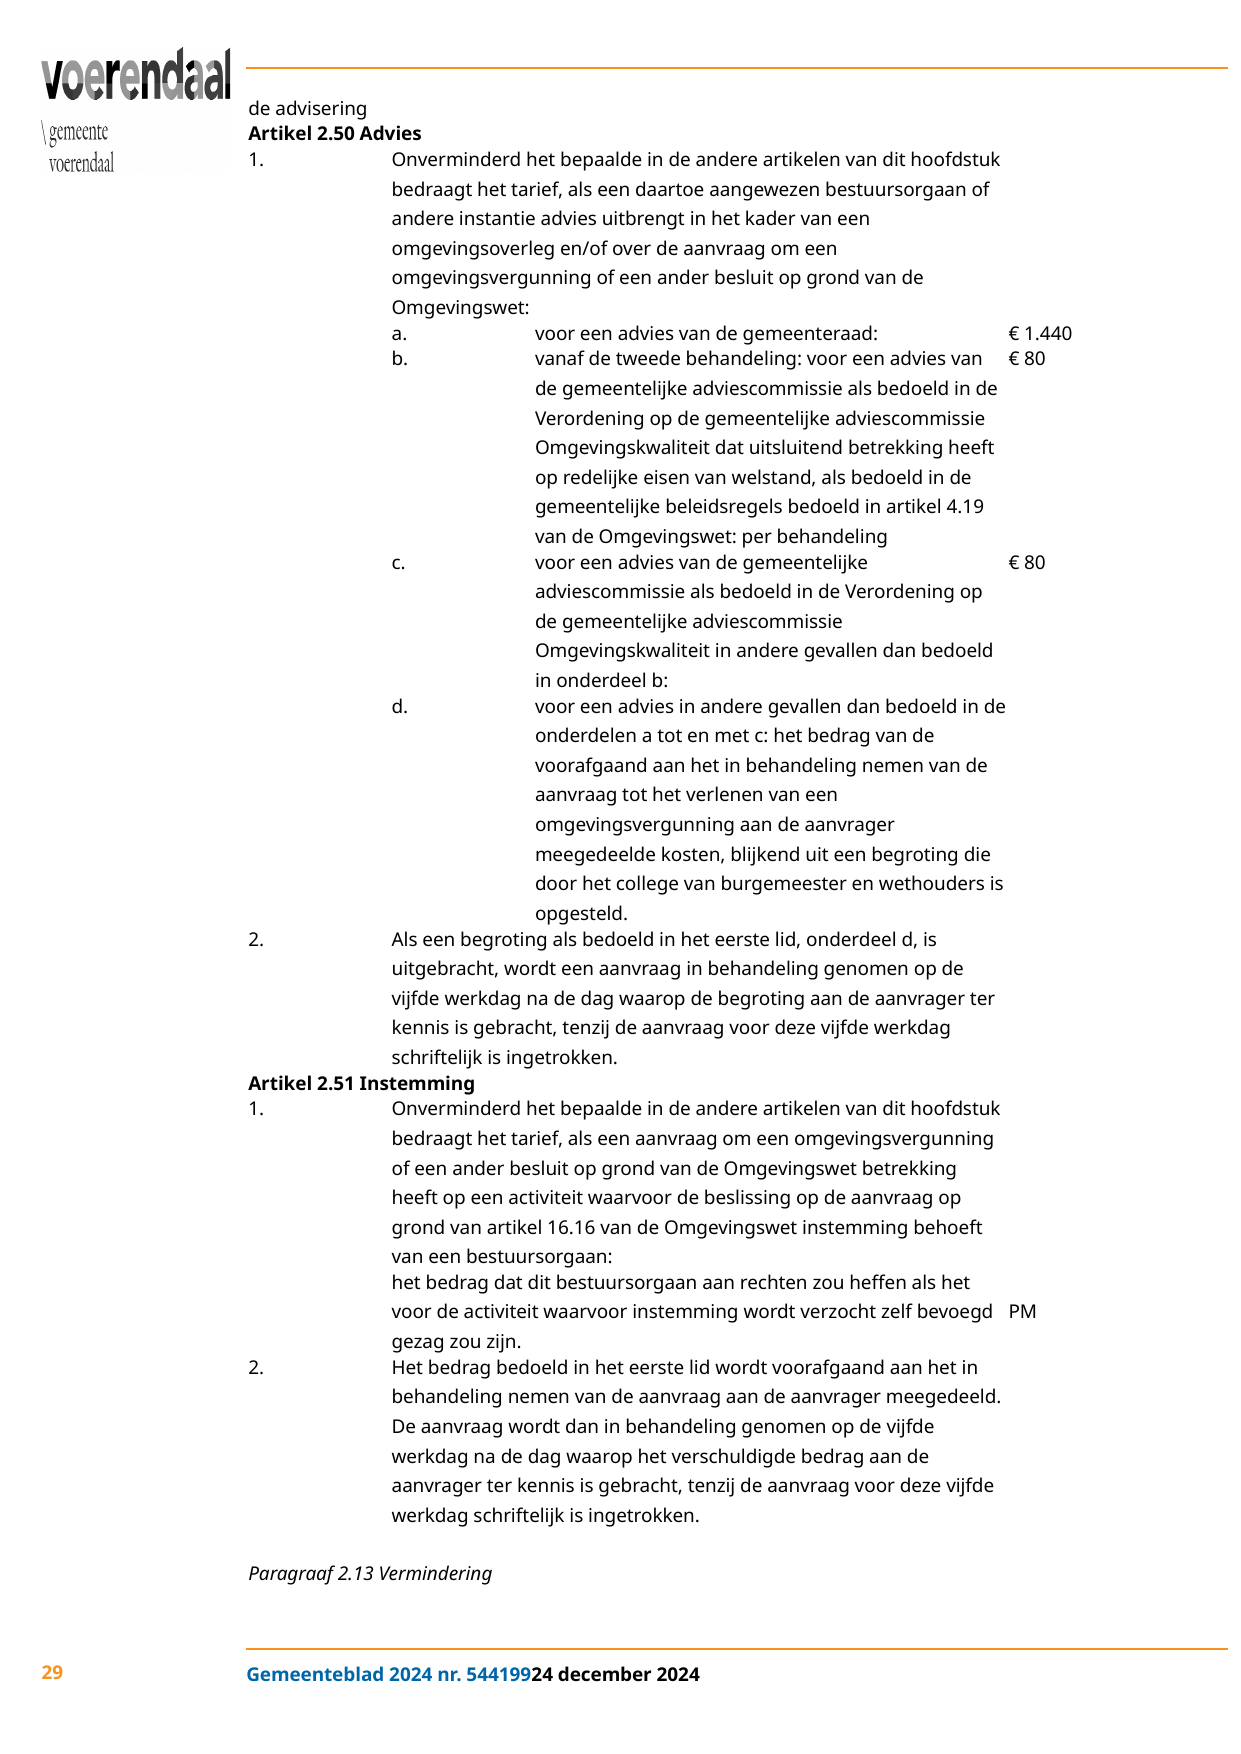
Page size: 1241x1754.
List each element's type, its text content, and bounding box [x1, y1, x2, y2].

table_cell de advisering [248, 95, 1008, 121]
table_cell Artikel 2.51 Instemming [248, 1070, 1008, 1096]
table_cell a. [391, 320, 535, 346]
table_cell 2. [248, 926, 391, 1070]
table_cell [1008, 95, 1152, 121]
table_cell Het bedrag bedoeld in het eerste lid wordt voorafgaand aan het in behandeling nemen van de aanvraag aan de aanvrager meegedeeld. De aanvraag wordt dan in behandeling genomen op de vijfde werkdag na de dag waarop het verschuldigde bedrag aan de aanvrager ter kennis is gebracht, tenzij de aanvraag voor deze vijfde werkdag schriftelijk is ingetrokken. [391, 1354, 1008, 1528]
table_cell voor een advies van de gemeentelijke adviescommissie als bedoeld in de Verordening op de gemeentelijke adviescommissie Omgevingskwaliteit in andere gevallen dan bedoeld in onderdeel b: [535, 549, 1008, 693]
picture [41, 47, 231, 172]
table_cell c. [391, 549, 535, 693]
text Paragraaf 2.13 Vermindering [248, 1561, 1152, 1586]
table_cell [1008, 1070, 1152, 1096]
table_cell voor een advies van de gemeenteraad: [535, 320, 1008, 346]
table_cell PM [1008, 1269, 1152, 1354]
table_cell [248, 549, 391, 693]
table_cell 1. [248, 146, 391, 320]
table_cell Als een begroting als bedoeld in het eerste lid, onderdeel d, is uitgebracht, wordt een aanvraag in behandeling genomen op de vijfde werkdag na de dag waarop de begroting aan de aanvrager ter kennis is gebracht, tenzij de aanvraag voor deze vijfde werkdag schriftelijk is ingetrokken. [391, 926, 1008, 1070]
table_cell [248, 346, 391, 549]
table_cell € 80 [1008, 346, 1152, 549]
table_cell b. [391, 346, 535, 549]
table_cell € 1.440 [1008, 320, 1152, 346]
table_cell het bedrag dat dit bestuursorgaan aan rechten zou heffen als het voor de activiteit waarvoor instemming wordt verzocht zelf bevoegd gezag zou zijn. [391, 1269, 1008, 1354]
table_cell Artikel 2.50 Advies [248, 121, 1008, 146]
table_cell Onverminderd het bepaalde in de andere artikelen van dit hoofdstuk bedraagt het tarief, als een aanvraag om een omgevingsvergunning of een ander besluit op grond van de Omgevingswet betrekking heeft op een activiteit waarvoor de beslissing op de aanvraag op grond van artikel 16.16 van de Omgevingswet instemming behoeft van een bestuursorgaan: [391, 1096, 1008, 1269]
table_cell [248, 320, 391, 346]
table_cell 1. [248, 1096, 391, 1269]
table_cell voor een advies in andere gevallen dan bedoeld in de onderdelen a tot en met c: het bedrag van de voorafgaand aan het in behandeling nemen van de aanvraag tot het verlenen van een omgevingsvergunning aan de aanvrager meegedeelde kosten, blijkend uit een begroting die door het college van burgemeester en wethouders is opgesteld. [535, 693, 1008, 926]
table_cell d. [391, 693, 535, 926]
table_cell [1008, 1096, 1152, 1269]
table_cell € 80 [1008, 549, 1152, 693]
table_cell 2. [248, 1354, 391, 1528]
table_cell [1008, 693, 1152, 926]
table_cell [1008, 1354, 1152, 1528]
table_cell [1008, 926, 1152, 1070]
table_cell Onverminderd het bepaalde in de andere artikelen van dit hoofdstuk bedraagt het tarief, als een daartoe aangewezen bestuursorgaan of andere instantie advies uitbrengt in het kader van een omgevingsoverleg en/of over de aanvraag om een omgevingsvergunning of een ander besluit op grond van de Omgevingswet: [391, 146, 1008, 320]
table_cell vanaf de tweede behandeling: voor een advies van de gemeentelijke adviescommissie als bedoeld in de Verordening op de gemeentelijke adviescommissie Omgevingskwaliteit dat uitsluitend betrekking heeft op redelijke eisen van welstand, als bedoeld in de gemeentelijke beleidsregels bedoeld in artikel 4.19 van de Omgevingswet: per behandeling [535, 346, 1008, 549]
table_cell [1008, 121, 1152, 146]
table_cell [1008, 146, 1152, 320]
table_cell [248, 693, 391, 926]
table_cell [248, 1269, 391, 1354]
